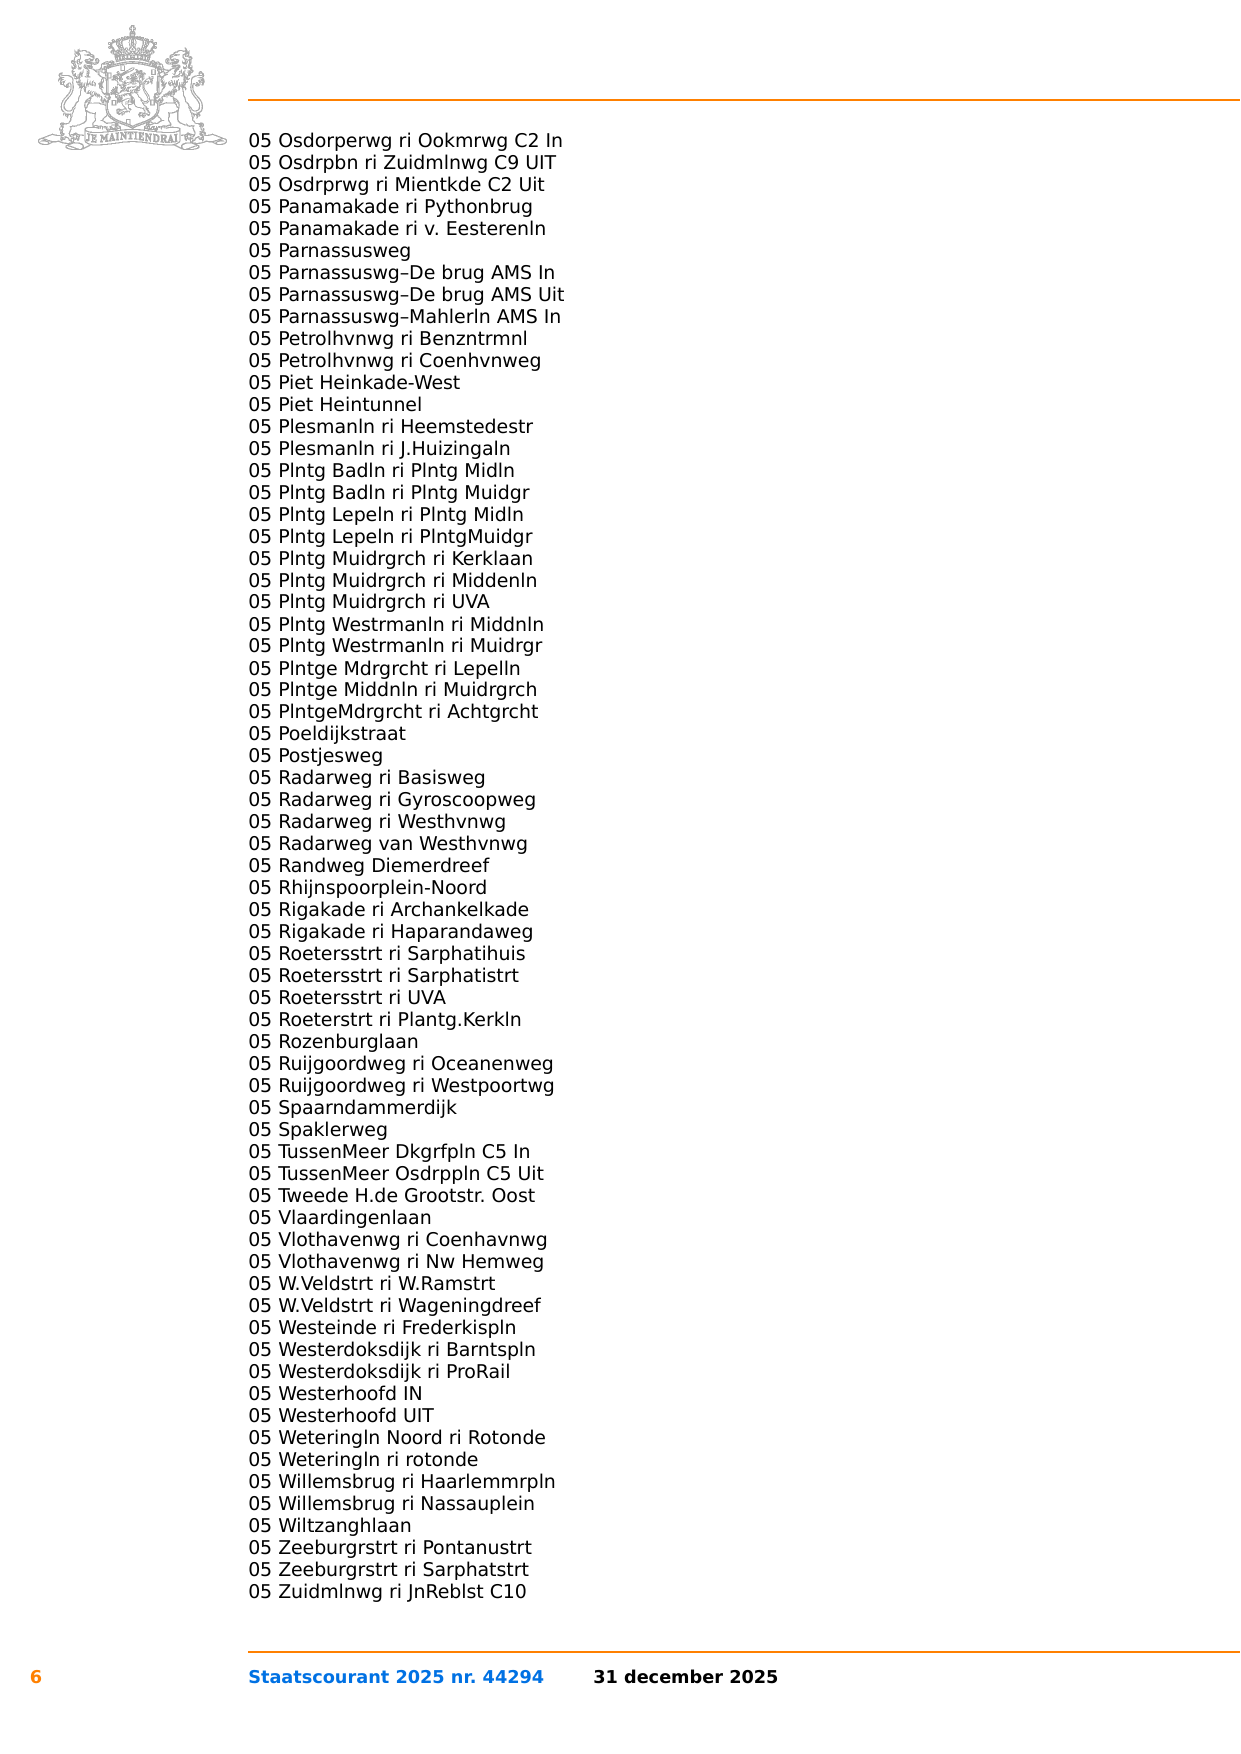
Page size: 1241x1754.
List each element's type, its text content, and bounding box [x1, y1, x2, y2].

text 05 Roetersstrt ri UVA [248, 987, 1163, 1009]
text 05 Plntg Muidrgrch ri Middenln [248, 569, 1163, 591]
text 05 Petrolhvnwg ri Benzntrmnl [248, 328, 1163, 350]
text 05 Parnassusweg [248, 240, 1163, 262]
text 05 Vlaardingenlaan [248, 1207, 1163, 1229]
text 05 Wiltzanghlaan [248, 1514, 1163, 1537]
text 05 Rhijnspoorplein-Noord [248, 877, 1163, 899]
text 05 Plesmanln ri Heemstedestr [248, 416, 1163, 438]
text 05 Willemsbrug ri Nassauplein [248, 1493, 1163, 1514]
text 05 Rozenburglaan [248, 1031, 1163, 1053]
text 05 Westerhoofd IN [248, 1383, 1163, 1405]
text 05 Parnassuswg–De brug AMS Uit [248, 284, 1163, 306]
text 05 Weteringln ri rotonde [248, 1449, 1163, 1471]
text 05 Ruijgoordweg ri Westpoortwg [248, 1075, 1163, 1097]
text 05 Plntg Badln ri Plntg Muidgr [248, 482, 1163, 503]
text 05 Vlothavenwg ri Nw Hemweg [248, 1251, 1163, 1273]
text 05 Radarweg ri Westhvnwg [248, 811, 1163, 833]
text 05 W.Veldstrt ri Wageningdreef [248, 1295, 1163, 1317]
text 05 Rigakade ri Haparandaweg [248, 921, 1163, 943]
text 05 Plntg Lepeln ri PlntgMuidgr [248, 526, 1163, 547]
text 05 Rigakade ri Archankelkade [248, 899, 1163, 921]
text 05 Roetersstrt ri Sarphatistrt [248, 965, 1163, 987]
text 05 Zeeburgrstrt ri Pontanustrt [248, 1537, 1163, 1558]
text 05 Piet Heinkade-West [248, 372, 1163, 394]
text 05 Westerhoofd UIT [248, 1405, 1163, 1427]
text 05 PlntgeMdrgrcht ri Achtgrcht [248, 701, 1163, 723]
text 05 Radarweg ri Basisweg [248, 767, 1163, 789]
text 05 Weteringln Noord ri Rotonde [248, 1427, 1163, 1449]
text 05 Spaarndammerdijk [248, 1097, 1163, 1119]
text 05 Zeeburgrstrt ri Sarphatstrt [248, 1558, 1163, 1581]
text 05 Osdrpbn ri Zuidmlnwg C9 UIT [248, 152, 1163, 174]
text 05 Plntge Middnln ri Muidrgrch [248, 679, 1163, 701]
text 05 Tweede H.de Grootstr. Oost [248, 1185, 1163, 1207]
text 05 TussenMeer Osdrppln C5 Uit [248, 1163, 1163, 1185]
text 05 Willemsbrug ri Haarlemmrpln [248, 1471, 1163, 1493]
text 05 Parnassuswg–Mahlerln AMS In [248, 306, 1163, 328]
picture [38, 25, 227, 150]
text 05 Panamakade ri v. Eesterenln [248, 218, 1163, 240]
text 05 Osdorperwg ri Ookmrwg C2 In [248, 130, 1163, 152]
text 05 Radarweg ri Gyroscoopweg [248, 789, 1163, 811]
text 05 Randweg Diemerdreef [248, 855, 1163, 877]
text 05 Roeterstrt ri Plantg.Kerkln [248, 1009, 1163, 1031]
text 05 TussenMeer Dkgrfpln C5 In [248, 1141, 1163, 1163]
text 05 Roetersstrt ri Sarphatihuis [248, 943, 1163, 965]
text 05 Radarweg van Westhvnwg [248, 833, 1163, 855]
text 05 Plntg Westrmanln ri Middnln [248, 613, 1163, 635]
text 05 Parnassuswg–De brug AMS In [248, 262, 1163, 284]
text 05 Zuidmlnwg ri JnReblst C10 [248, 1581, 1163, 1602]
text 05 Piet Heintunnel [248, 394, 1163, 416]
text 05 Postjesweg [248, 745, 1163, 767]
text 05 Westerdoksdijk ri ProRail [248, 1361, 1163, 1383]
text 05 Plesmanln ri J.Huizingaln [248, 438, 1163, 459]
text 05 Westeinde ri Frederkispln [248, 1317, 1163, 1339]
text 05 Westerdoksdijk ri Barntspln [248, 1339, 1163, 1361]
text 05 Panamakade ri Pythonbrug [248, 196, 1163, 218]
text 05 Osdrprwg ri Mientkde C2 Uit [248, 174, 1163, 196]
text 05 Plntg Badln ri Plntg Midln [248, 459, 1163, 482]
text 05 Ruijgoordweg ri Oceanenweg [248, 1053, 1163, 1075]
text 05 Petrolhvnwg ri Coenhvnweg [248, 350, 1163, 372]
text 05 Plntg Westrmanln ri Muidrgr [248, 635, 1163, 657]
text 05 Vlothavenwg ri Coenhavnwg [248, 1229, 1163, 1251]
text 05 W.Veldstrt ri W.Ramstrt [248, 1273, 1163, 1295]
text 05 Poeldijkstraat [248, 723, 1163, 745]
text 05 Plntg Muidrgrch ri UVA [248, 591, 1163, 613]
text 05 Plntge Mdrgrcht ri Lepelln [248, 657, 1163, 679]
text 05 Plntg Muidrgrch ri Kerklaan [248, 547, 1163, 569]
text 05 Plntg Lepeln ri Plntg Midln [248, 503, 1163, 526]
text 05 Spaklerweg [248, 1119, 1163, 1141]
